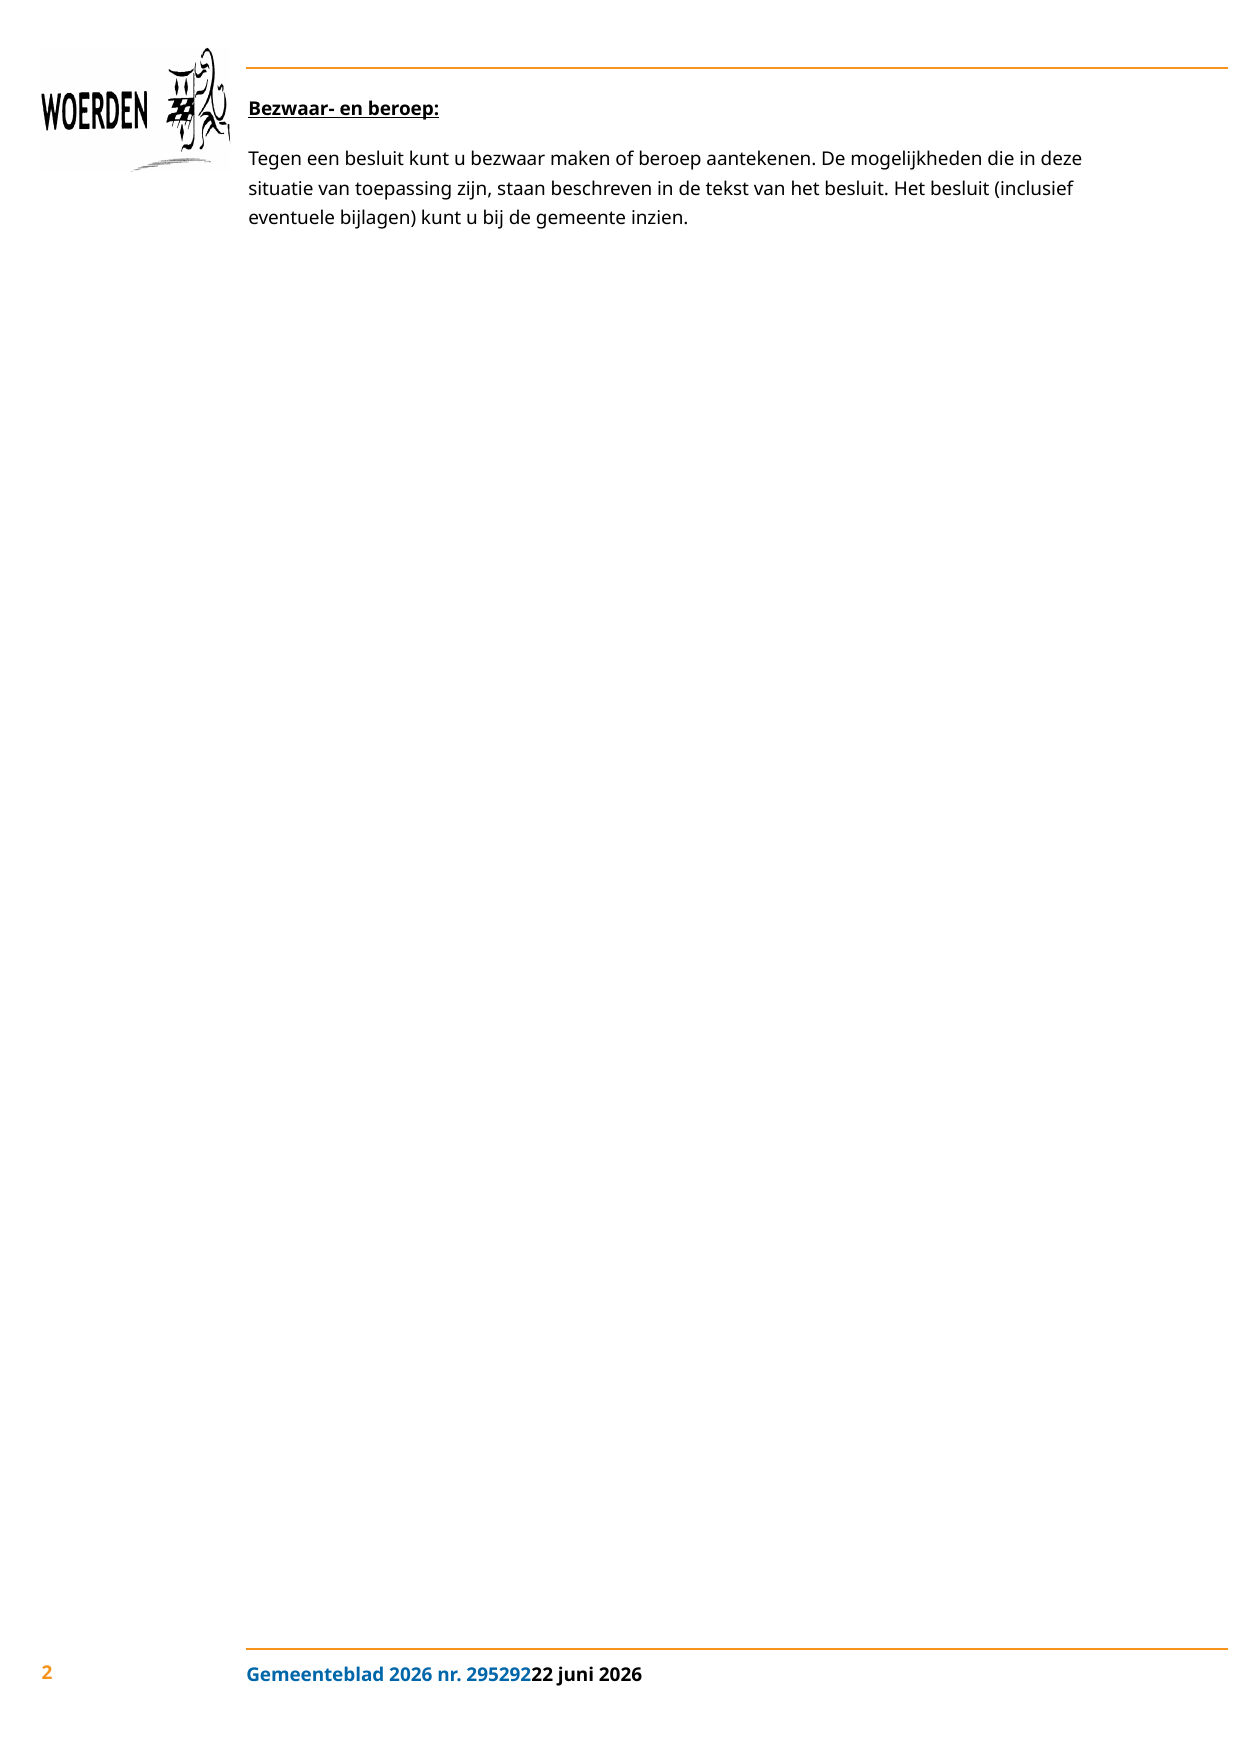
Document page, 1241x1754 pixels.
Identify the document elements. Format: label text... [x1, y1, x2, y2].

text Tegen een besluit kunt u bezwaar maken of beroep aantekenen. De mogelijkheden die in deze situatie van toepassing zijn, staan beschreven in de tekst van het besluit. Het besluit (inclusief eventuele bijlagen) kunt u bij de gemeente inzien. [248, 145, 1152, 230]
text Bezwaar- en beroep: [248, 95, 1152, 121]
picture [41, 47, 231, 172]
